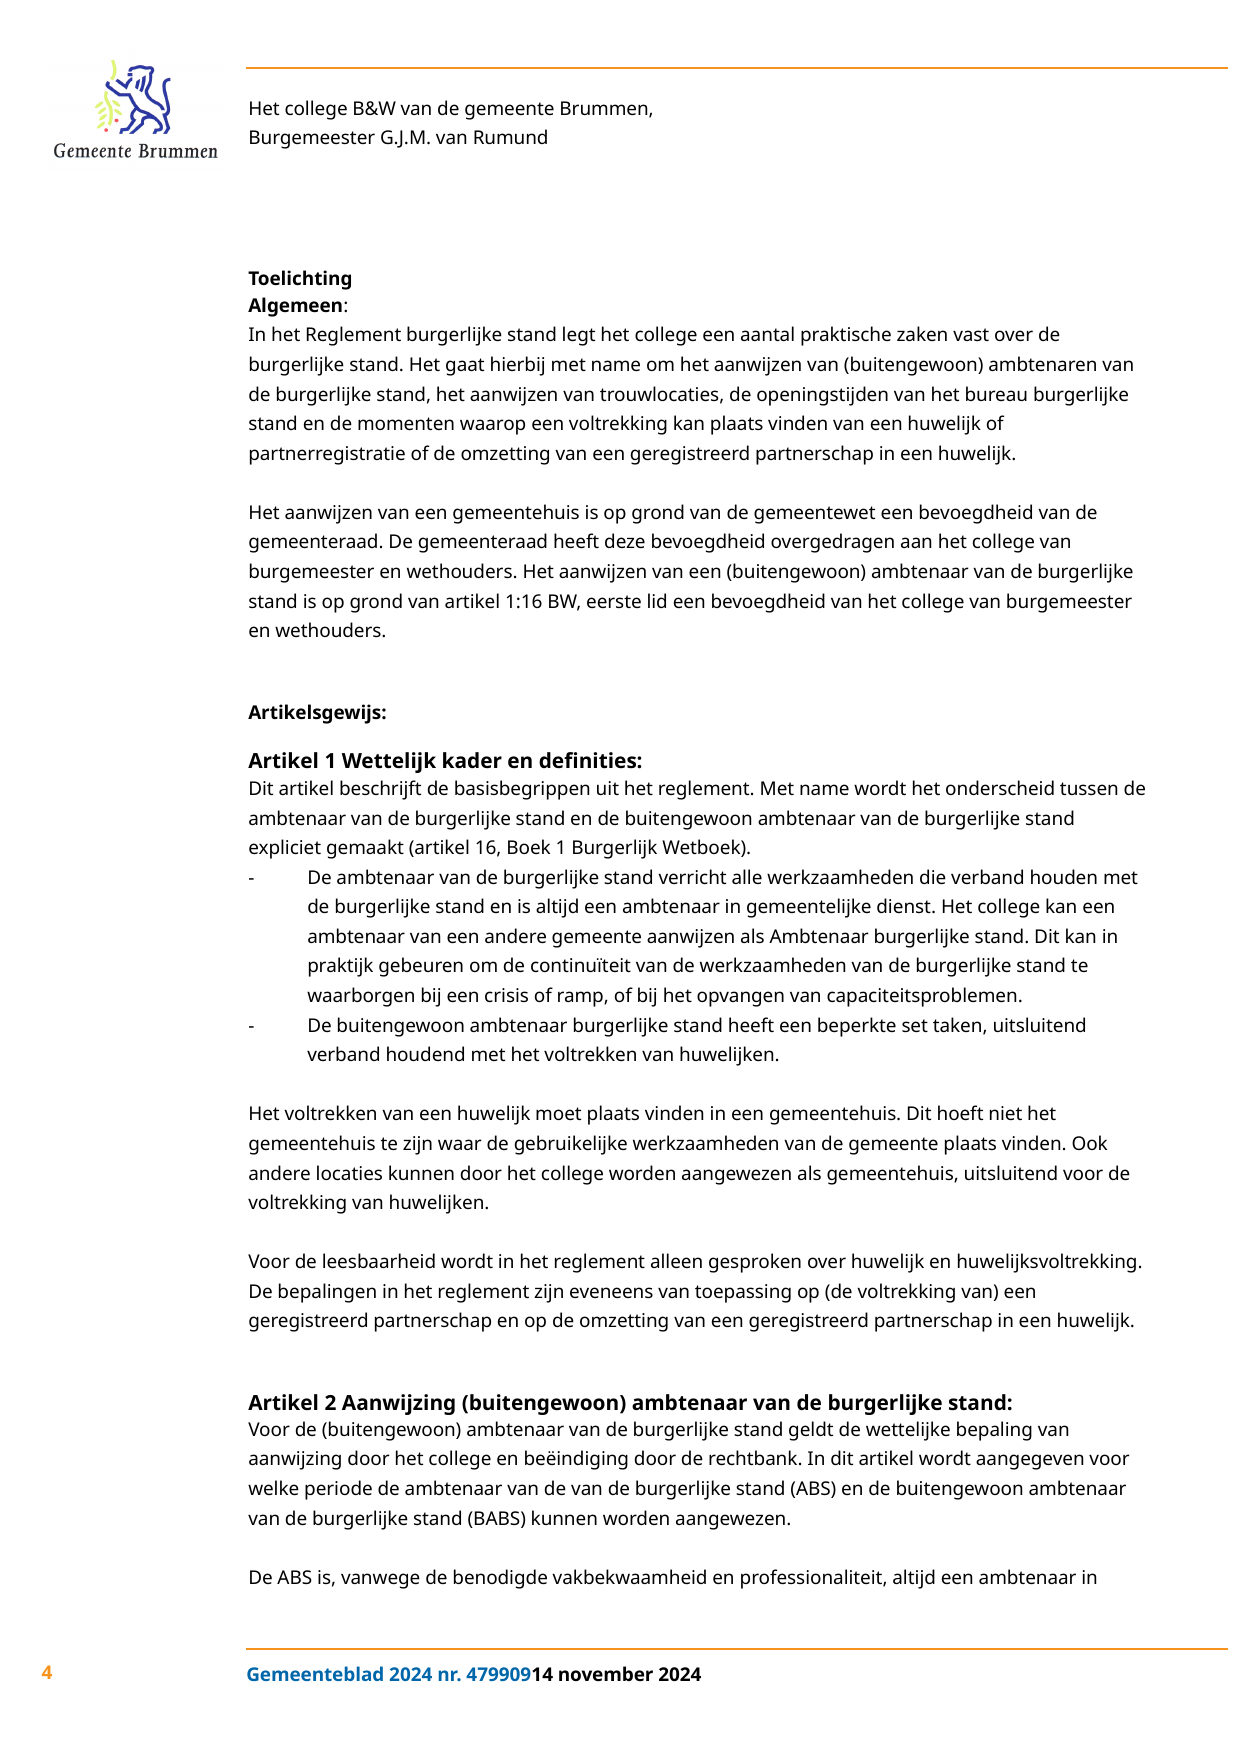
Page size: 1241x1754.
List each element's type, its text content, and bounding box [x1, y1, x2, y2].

text Dit artikel beschrijft de basisbegrippen uit het reglement. Met name wordt het onderscheid tussen de ambtenaar van de burgerlijke stand en de buitengewoon ambtenaar van de burgerlijke stand expliciet gemaakt (artikel 16, Boek 1 Burgerlijk Wetboek). [248, 775, 1152, 860]
text Het voltrekken van een huwelijk moet plaats vinden in een gemeentehuis. Dit hoeft niet het gemeentehuis te zijn waar de gebruikelijke werkzaamheden van de gemeente plaats vinden. Ook andere locaties kunnen door het college worden aangewezen als gemeentehuis, uitsluitend voor de voltrekking van huwelijken. [248, 1101, 1152, 1215]
text Artikelsgewijs: [248, 697, 1152, 726]
picture [41, 47, 231, 172]
text De ABS is, vanwege de benodigde vakbekwaamheid en professionaliteit, altijd een ambtenaar in [248, 1564, 1152, 1590]
text Artikel 1 Wettelijk kader en definities: [248, 747, 1152, 775]
list De ambtenaar van de burgerlijke stand verricht alle werkzaamheden die verband houden met de burgerlijke stand en is altijd een ambtenaar in gemeentelijke dienst. Het college kan een ambtenaar van een andere gemeente aanwijzen als Ambtenaar burgerlijke stand. Dit kan in praktijk gebeuren om de continuïteit van de werkzaamheden van de burgerlijke stand te waarborgen bij een crisis of ramp, of bij het opvangen van capaciteitsproblemen. [248, 864, 1152, 1008]
text Artikel 2 Aanwijzing (buitengewoon) ambtenaar van de burgerlijke stand: [248, 1388, 1152, 1416]
text Burgemeester G.J.M. van Rumund [248, 124, 1152, 150]
text In het Reglement burgerlijke stand legt het college een aantal praktische zaken vast over de burgerlijke stand. Het gaat hierbij met name om het aanwijzen van (buitengewoon) ambtenaren van de burgerlijke stand, het aanwijzen van trouwlocaties, de openingstijden van het bureau burgerlijke stand en de momenten waarop een voltrekking kan plaats vinden van een huwelijk of partnerregistratie of de omzetting van een geregistreerd partnerschap in een huwelijk. [248, 322, 1152, 466]
text Voor de (buitengewoon) ambtenaar van de burgerlijke stand geldt de wettelijke bepaling van aanwijzing door het college en beëindiging door de rechtbank. In dit artikel wordt aangegeven voor welke periode de ambtenaar van de van de burgerlijke stand (ABS) en de buitengewoon ambtenaar van de burgerlijke stand (BABS) kunnen worden aangewezen. [248, 1416, 1152, 1531]
text Het college B&W van de gemeente Brummen, [248, 95, 1152, 121]
list De buitengewoon ambtenaar burgerlijke stand heeft een beperkte set taken, uitsluitend verband houdend met het voltrekken van huwelijken. [248, 1012, 1152, 1067]
text Algemeen: [248, 292, 1152, 318]
text Het aanwijzen van een gemeentehuis is op grond van de gemeentewet een bevoegdheid van de gemeenteraad. De gemeenteraad heeft deze bevoegdheid overgedragen aan het college van burgemeester en wethouders. Het aanwijzen van een (buitengewoon) ambtenaar van de burgerlijke stand is op grond van artikel 1:16 BW, eerste lid een bevoegdheid van het college van burgemeester en wethouders. [248, 499, 1152, 643]
text Toelichting [248, 263, 1152, 292]
text Voor de leesbaarheid wordt in het reglement alleen gesproken over huwelijk en huwelijksvoltrekking. De bepalingen in het reglement zijn eveneens van toepassing op (de voltrekking van) een geregistreerd partnerschap en op de omzetting van een geregistreerd partnerschap in een huwelijk. [248, 1248, 1152, 1333]
